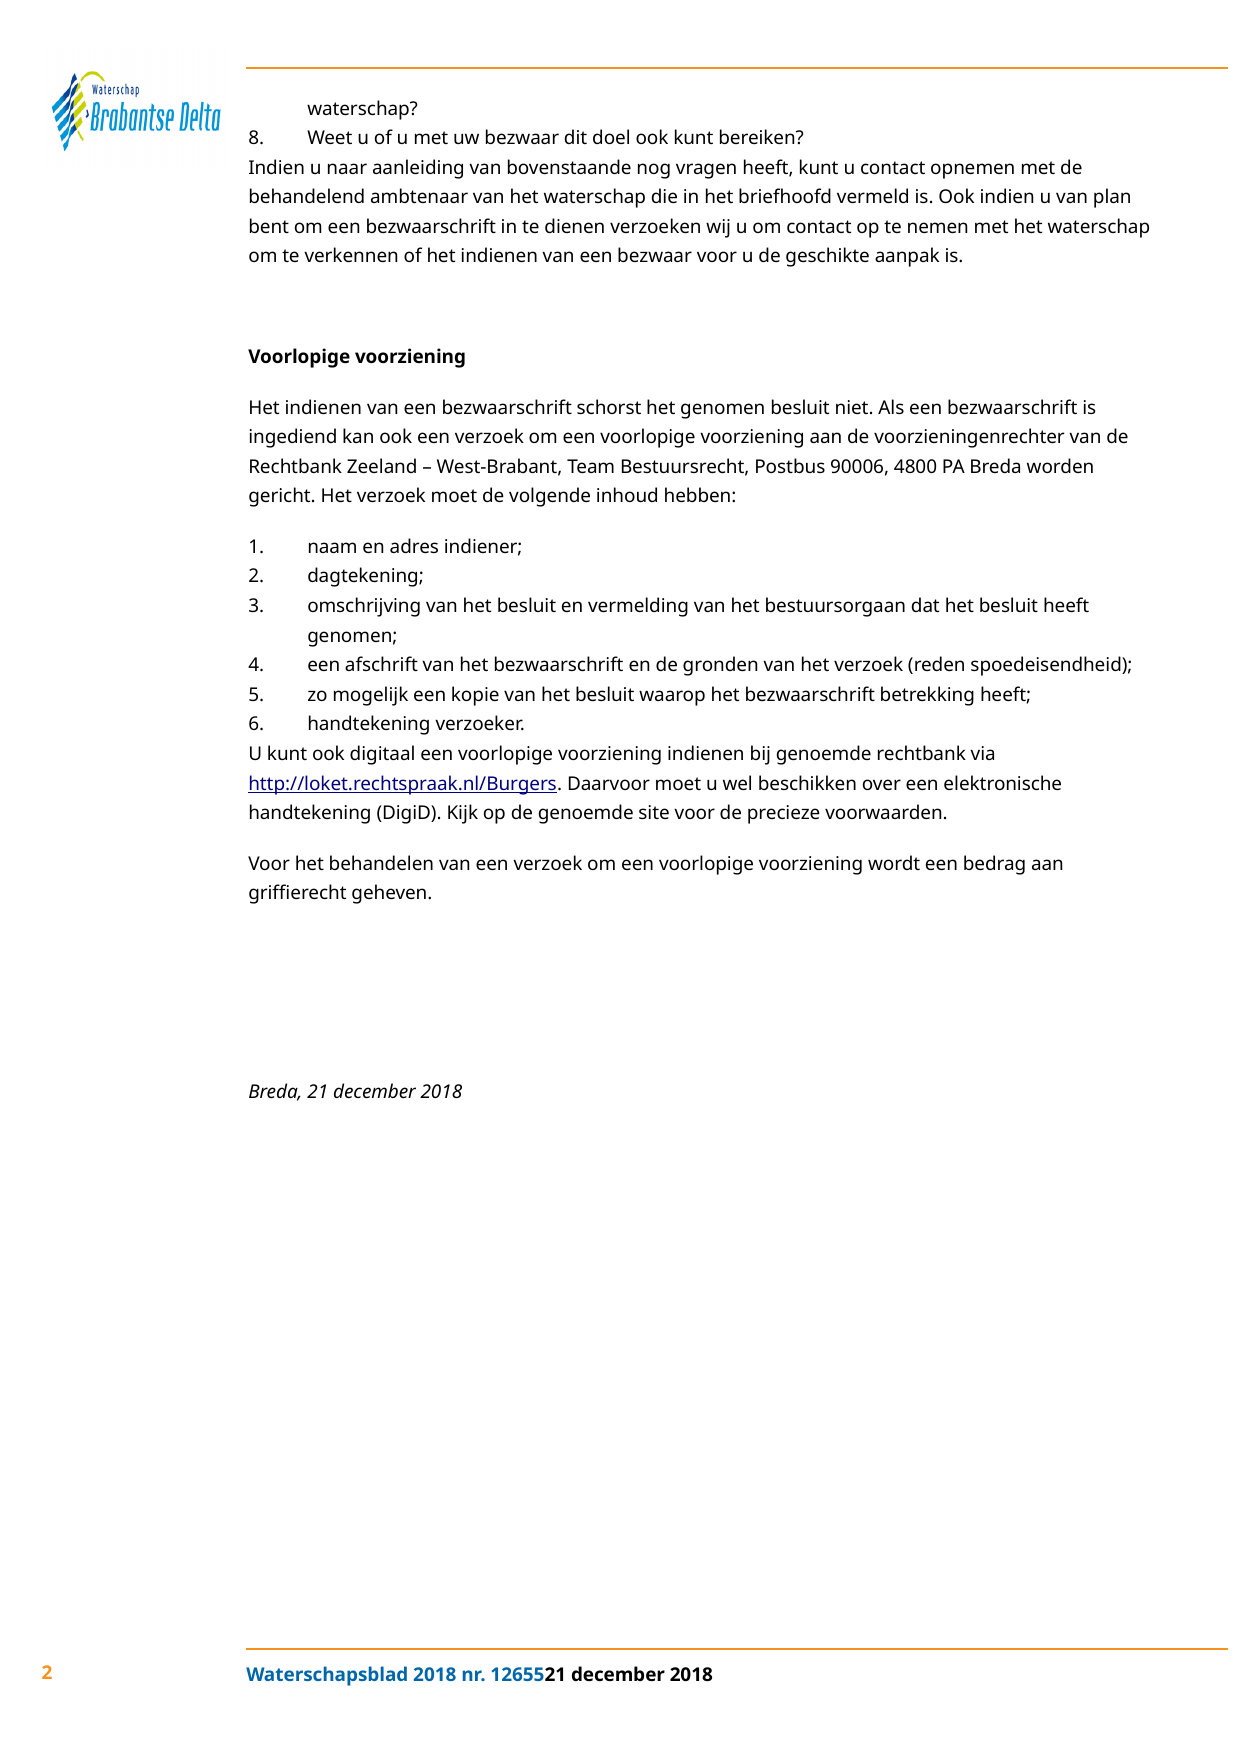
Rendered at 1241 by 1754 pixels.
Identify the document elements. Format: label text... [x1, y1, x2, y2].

text Breda, 21 december 2018 [248, 1078, 1152, 1104]
list dagtekening; [248, 563, 1152, 588]
list waterschap? [248, 95, 1152, 121]
list handtekening verzoeker. [248, 711, 1152, 736]
text U kunt ook digitaal een voorlopige voorziening indienen bij genoemde rechtbank via http://loket.rechtspraak.nl/Burgers. Daarvoor moet u wel beschikken over een elektronische handtekening (DigiD). Kijk op de genoemde site voor de precieze voorwaarden. [248, 740, 1152, 825]
list een afschrift van het bezwaarschrift en de gronden van het verzoek (reden spoedeisendheid); [248, 651, 1152, 677]
list naam en adres indiener; [248, 533, 1152, 559]
text Voorlopige voorziening [248, 343, 1152, 369]
text Het indienen van een bezwaarschrift schorst het genomen besluit niet. Als een bezwaarschrift is ingediend kan ook een verzoek om een voorlopige voorziening aan de voorzieningenrechter van de Rechtbank Zeeland – West-Brabant, Team Bestuursrecht, Postbus 90006, 4800 PA Breda worden gericht. Het verzoek moet de volgende inhoud hebben: [248, 394, 1152, 508]
list omschrijving van het besluit en vermelding van het bestuursorgaan dat het besluit heeft genomen; [248, 592, 1152, 648]
text Indien u naar aanleiding van bovenstaande nog vragen heeft, kunt u contact opnemen met de behandelend ambtenaar van het waterschap die in het briefhoofd vermeld is. Ook indien u van plan bent om een bezwaarschrift in te dienen verzoeken wij u om contact op te nemen met het waterschap om te verkennen of het indienen van een bezwaar voor u de geschikte aanpak is. [248, 154, 1152, 268]
picture [41, 47, 231, 172]
text Voor het behandelen van een verzoek om een voorlopige voorziening wordt een bedrag aan griffierecht geheven. [248, 850, 1152, 905]
list zo mogelijk een kopie van het besluit waarop het bezwaarschrift betrekking heeft; [248, 681, 1152, 707]
list Weet u of u met uw bezwaar dit doel ook kunt bereiken? [248, 124, 1152, 150]
